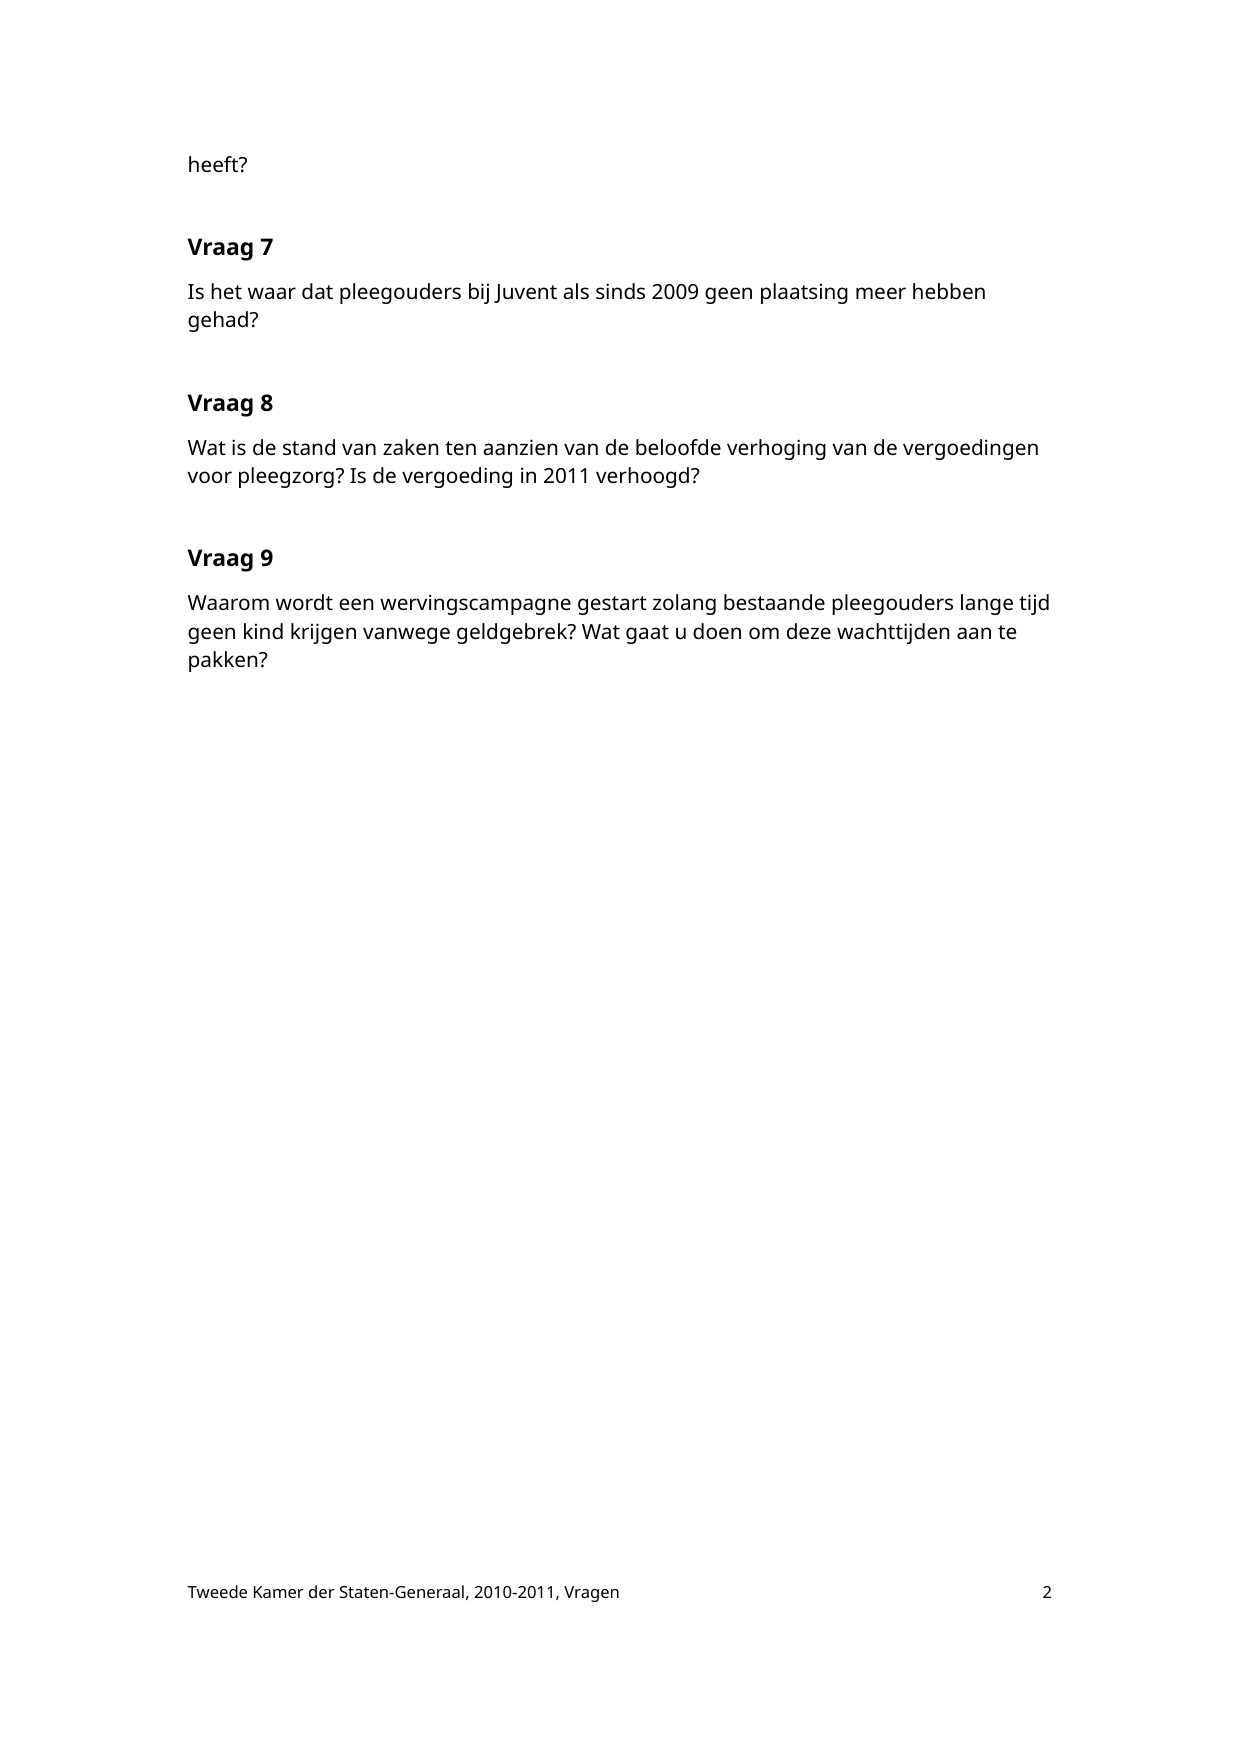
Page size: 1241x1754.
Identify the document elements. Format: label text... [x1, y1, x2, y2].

text Is het waar dat pleegouders bij Juvent als sinds 2009 geen plaatsing meer hebben gehad? [187, 277, 1053, 334]
subtitle Vraag 7 [187, 231, 1053, 262]
subtitle Vraag 9 [187, 542, 1053, 573]
text heeft? [187, 150, 1053, 178]
subtitle Vraag 8 [187, 387, 1053, 418]
text Wat is de stand van zaken ten aanzien van de beloofde verhoging van de vergoedingen voor pleegzorg? Is de vergoeding in 2011 verhoogd? [187, 433, 1053, 490]
text Waarom wordt een wervingscampagne gestart zolang bestaande pleegouders lange tijd geen kind krijgen vanwege geldgebrek? Wat gaat u doen om deze wachttijden aan te pakken? [187, 588, 1053, 674]
